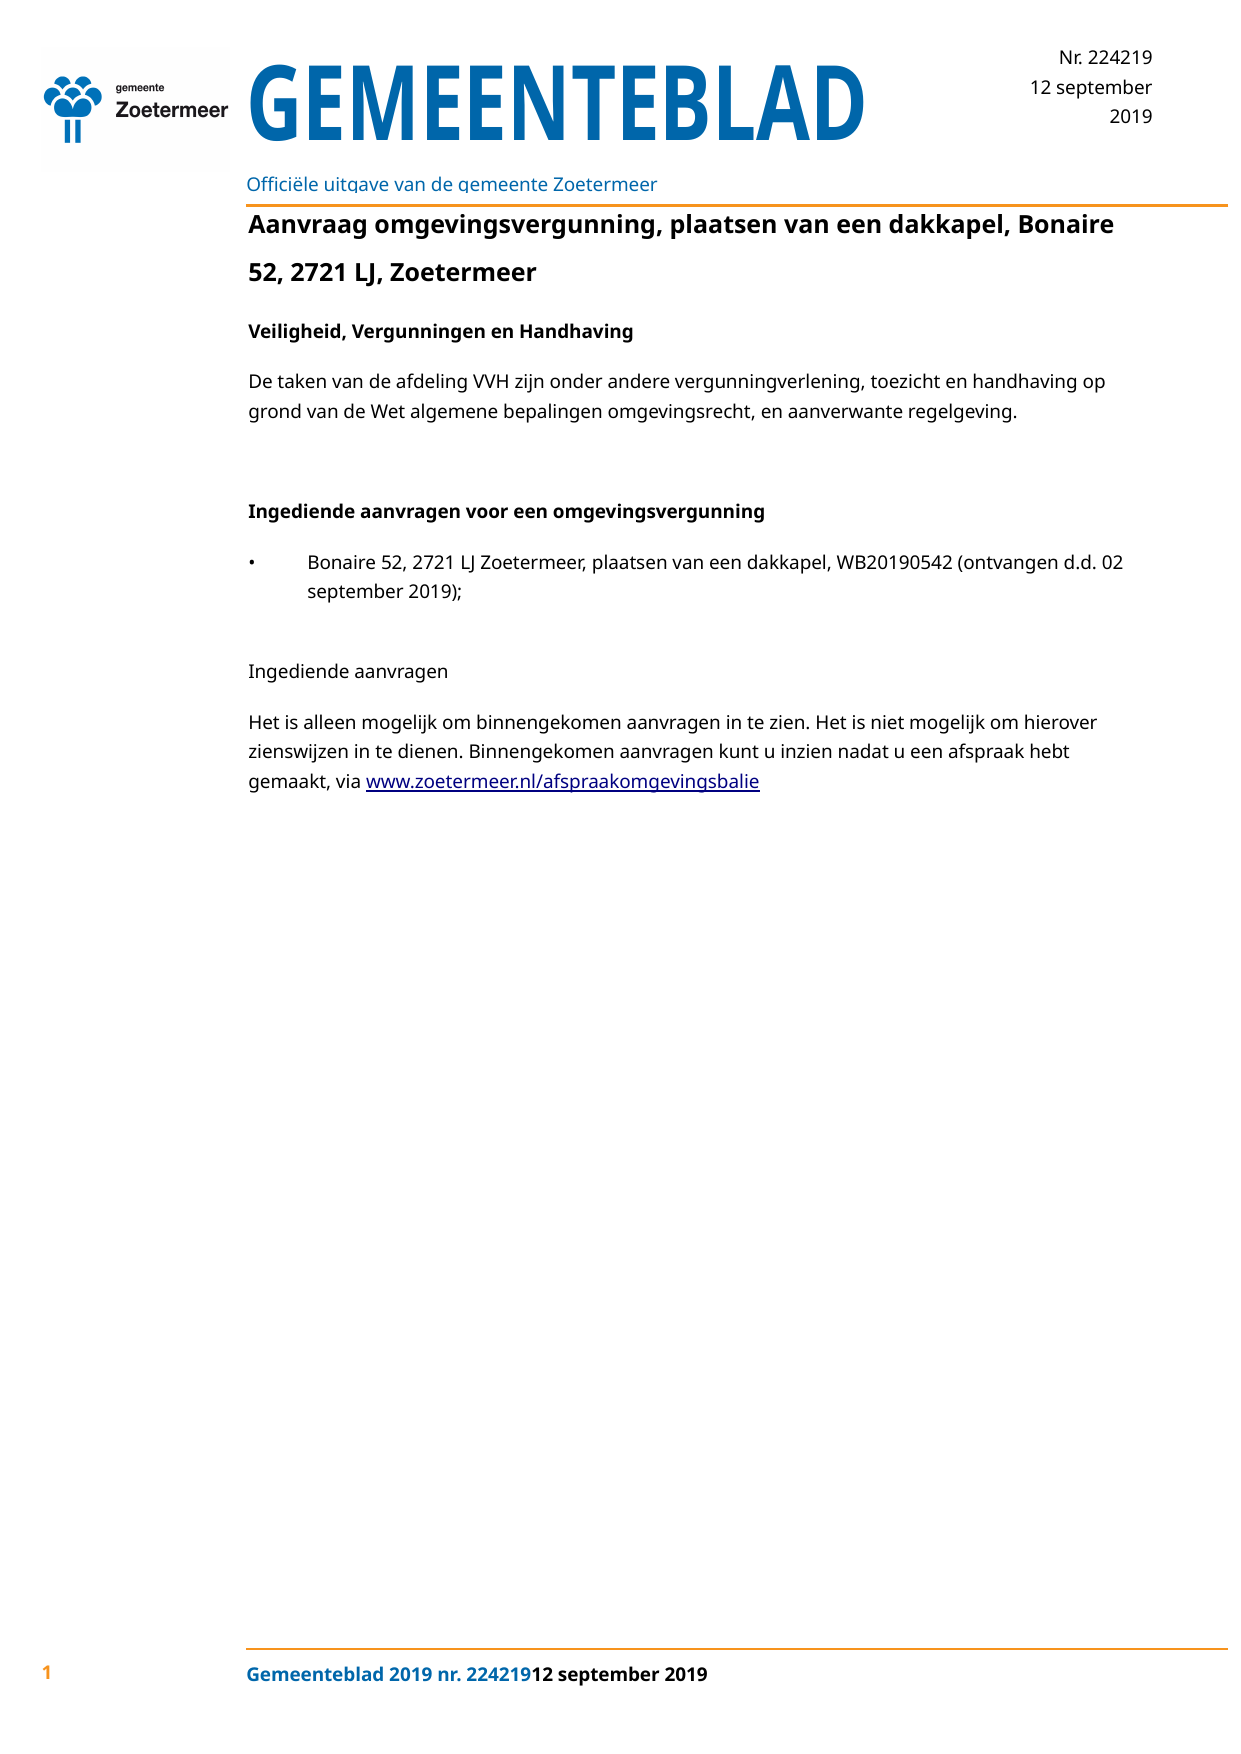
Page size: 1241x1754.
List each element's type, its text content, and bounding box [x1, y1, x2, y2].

text Ingediende aanvragen voor een omgevingsvergunning [248, 499, 1152, 524]
picture [41, 47, 231, 172]
text Ingediende aanvragen [248, 659, 1152, 684]
text Het is alleen mogelijk om binnengekomen aanvragen in te zien. Het is niet mogelijk om hierover zienswijzen in te dienen. Binnengekomen aanvragen kunt u inzien nadat u een afspraak hebt gemaakt, via www.zoetermeer.nl/afspraakomgevingsbalie [248, 709, 1152, 794]
text Veiligheid, Vergunningen en Handhaving [248, 318, 1152, 344]
text Aanvraag omgevingsvergunning, plaatsen van een dakkapel, Bonaire 52, 2721 LJ, Zoetermeer [248, 207, 1152, 288]
text De taken van de afdeling VVH zijn onder andere vergunningverlening, toezicht en handhaving op grond van de Wet algemene bepalingen omgevingsrecht, en aanverwante regelgeving. [248, 368, 1152, 424]
list Bonaire 52, 2721 LJ Zoetermeer, plaatsen van een dakkapel, WB20190542 (ontvangen d.d. 02 september 2019); [248, 549, 1152, 604]
